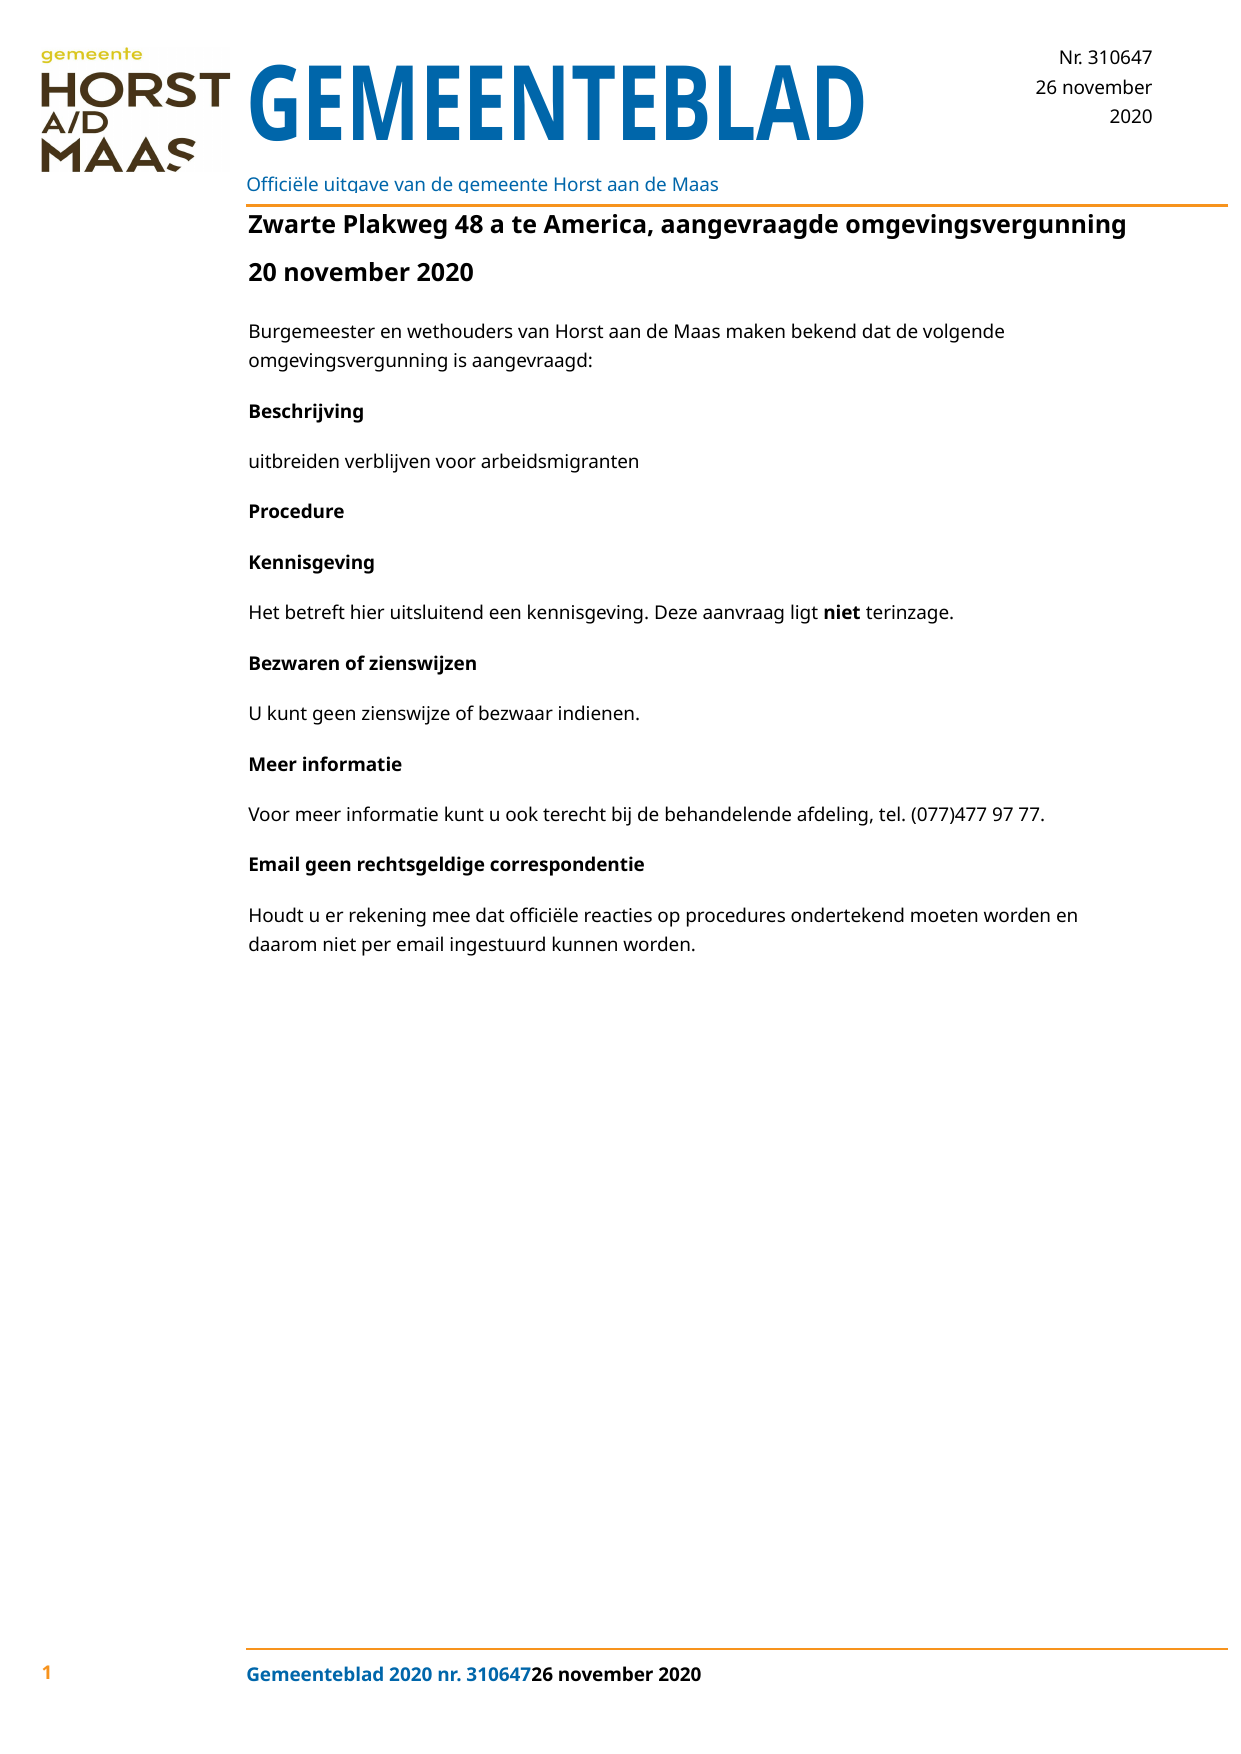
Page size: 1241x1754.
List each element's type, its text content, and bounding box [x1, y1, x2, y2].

text Procedure [248, 499, 1152, 524]
text U kunt geen zienswijze of bezwaar indienen. [248, 700, 1152, 726]
text Houdt u er rekening mee dat officiële reacties op procedures ondertekend moeten worden en daarom niet per email ingestuurd kunnen worden. [248, 902, 1152, 957]
text Email geen rechtsgeldige correspondentie [248, 852, 1152, 877]
text Meer informatie [248, 751, 1152, 777]
text Beschrijving [248, 398, 1152, 424]
text Kennisgeving [248, 549, 1152, 575]
text Zwarte Plakweg 48 a te America, aangevraagde omgevingsvergunning 20 november 2020 [248, 207, 1152, 288]
text uitbreiden verblijven voor arbeidsmigranten [248, 448, 1152, 474]
picture [41, 47, 231, 172]
text Bezwaren of zienswijzen [248, 650, 1152, 676]
text Burgemeester en wethouders van Horst aan de Maas maken bekend dat de volgende omgevingsvergunning is aangevraagd: [248, 318, 1152, 373]
text Het betreft hier uitsluitend een kennisgeving. Deze aanvraag ligt niet terinzage. [248, 599, 1152, 625]
text Voor meer informatie kunt u ook terecht bij de behandelende afdeling, tel. (077)477 97 77. [248, 801, 1152, 827]
